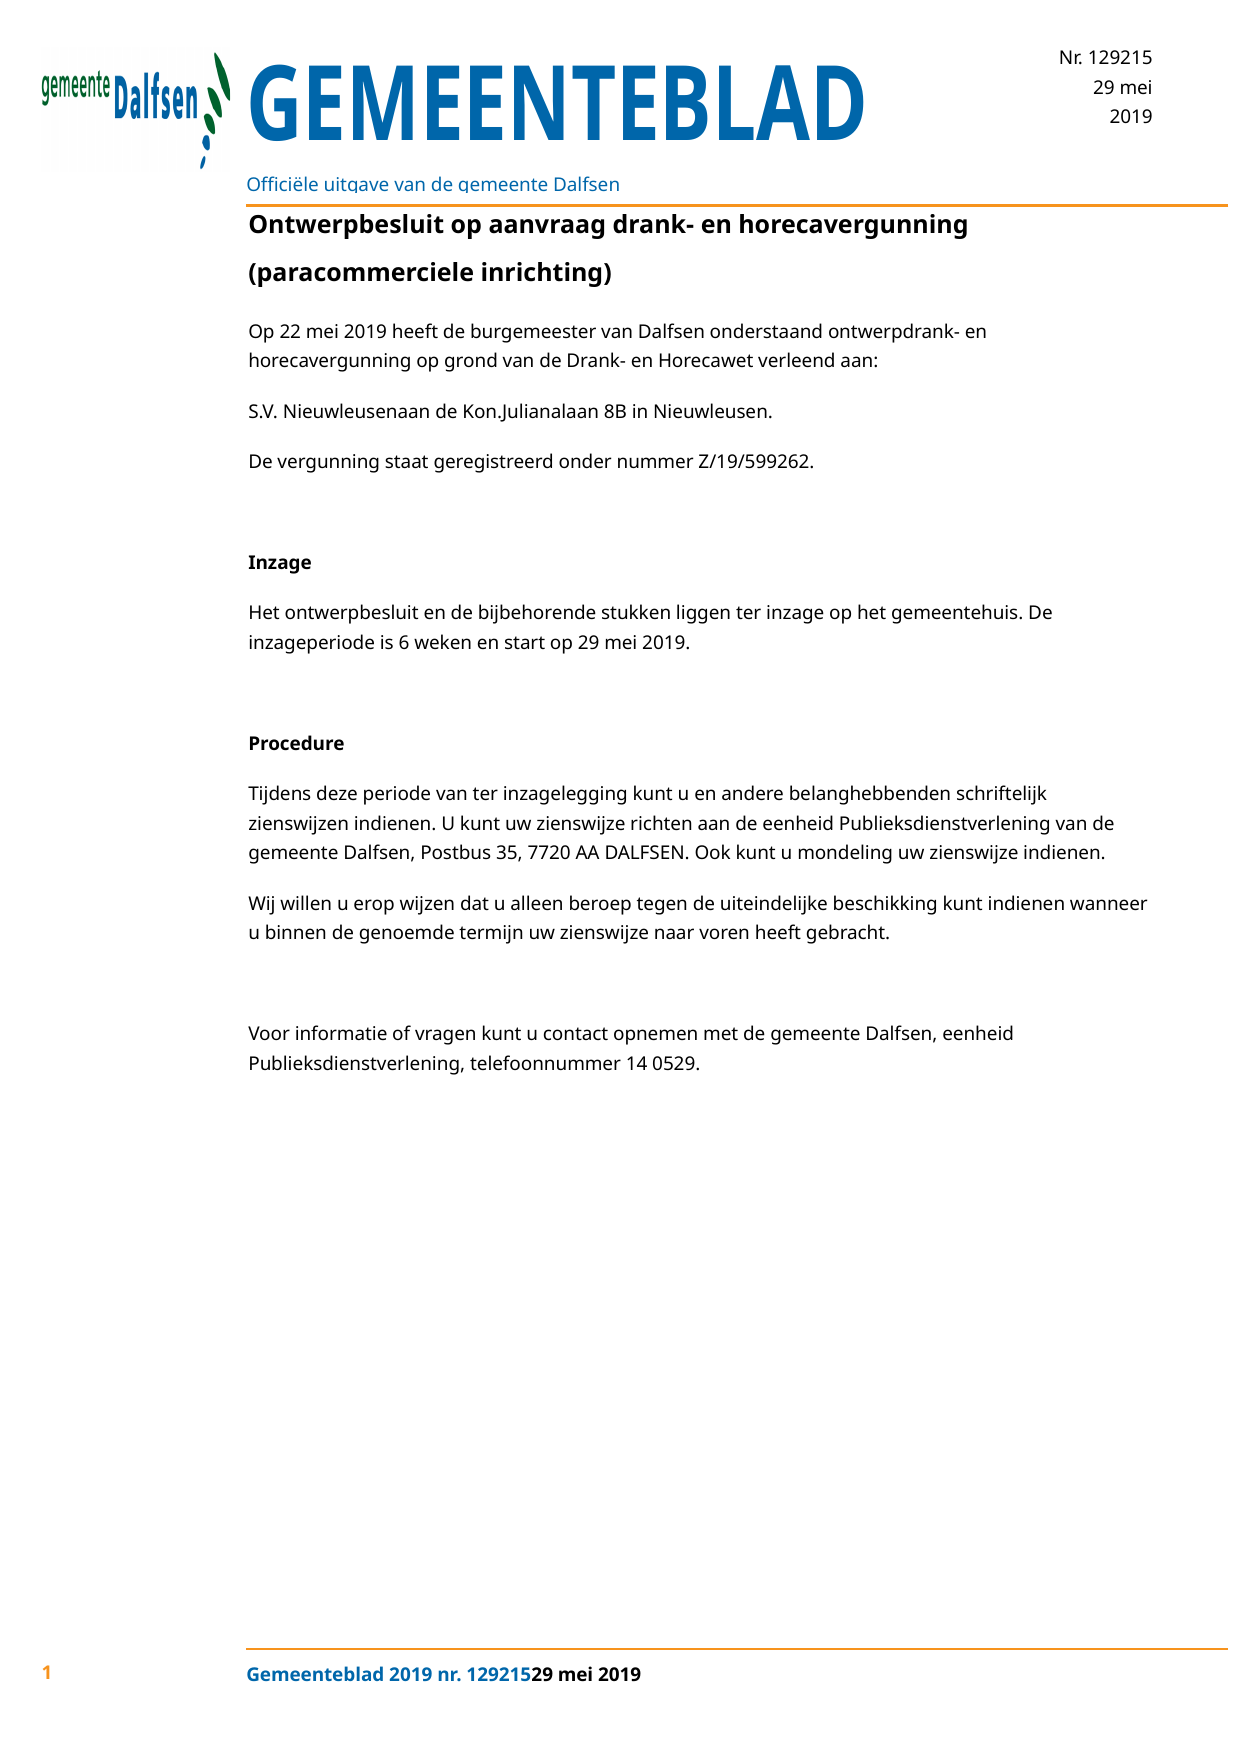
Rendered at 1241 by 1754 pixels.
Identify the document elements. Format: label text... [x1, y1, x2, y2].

text Procedure [248, 730, 1152, 756]
text Op 22 mei 2019 heeft de burgemeester van Dalfsen onderstaand ontwerpdrank- en horecavergunning op grond van de Drank- en Horecawet verleend aan: [248, 318, 1152, 373]
text S.V. Nieuwleusenaan de Kon.Julianalaan 8B in Nieuwleusen. [248, 398, 1152, 424]
text Tijdens deze periode van ter inzagelegging kunt u en andere belanghebbenden schriftelijk zienswijzen indienen. U kunt uw zienswijze richten aan de eenheid Publieksdienstverlening van de gemeente Dalfsen, Postbus 35, 7720 AA DALFSEN. Ook kunt u mondeling uw zienswijze indienen. [248, 780, 1152, 865]
text Voor informatie of vragen kunt u contact opnemen met de gemeente Dalfsen, eenheid Publieksdienstverlening, telefoonnummer 14 0529. [248, 1020, 1152, 1076]
text Wij willen u erop wijzen dat u alleen beroep tegen de uiteindelijke beschikking kunt indienen wanneer u binnen de genoemde termijn uw zienswijze naar voren heeft gebracht. [248, 890, 1152, 945]
text Inzage [248, 549, 1152, 575]
text Het ontwerpbesluit en de bijbehorende stukken liggen ter inzage op het gemeentehuis. De inzageperiode is 6 weken en start op 29 mei 2019. [248, 599, 1152, 655]
text Ontwerpbesluit op aanvraag drank- en horecavergunning (paracommerciele inrichting) [248, 207, 1152, 288]
text De vergunning staat geregistreerd onder nummer Z/19/599262. [248, 448, 1152, 474]
picture [41, 47, 231, 172]
